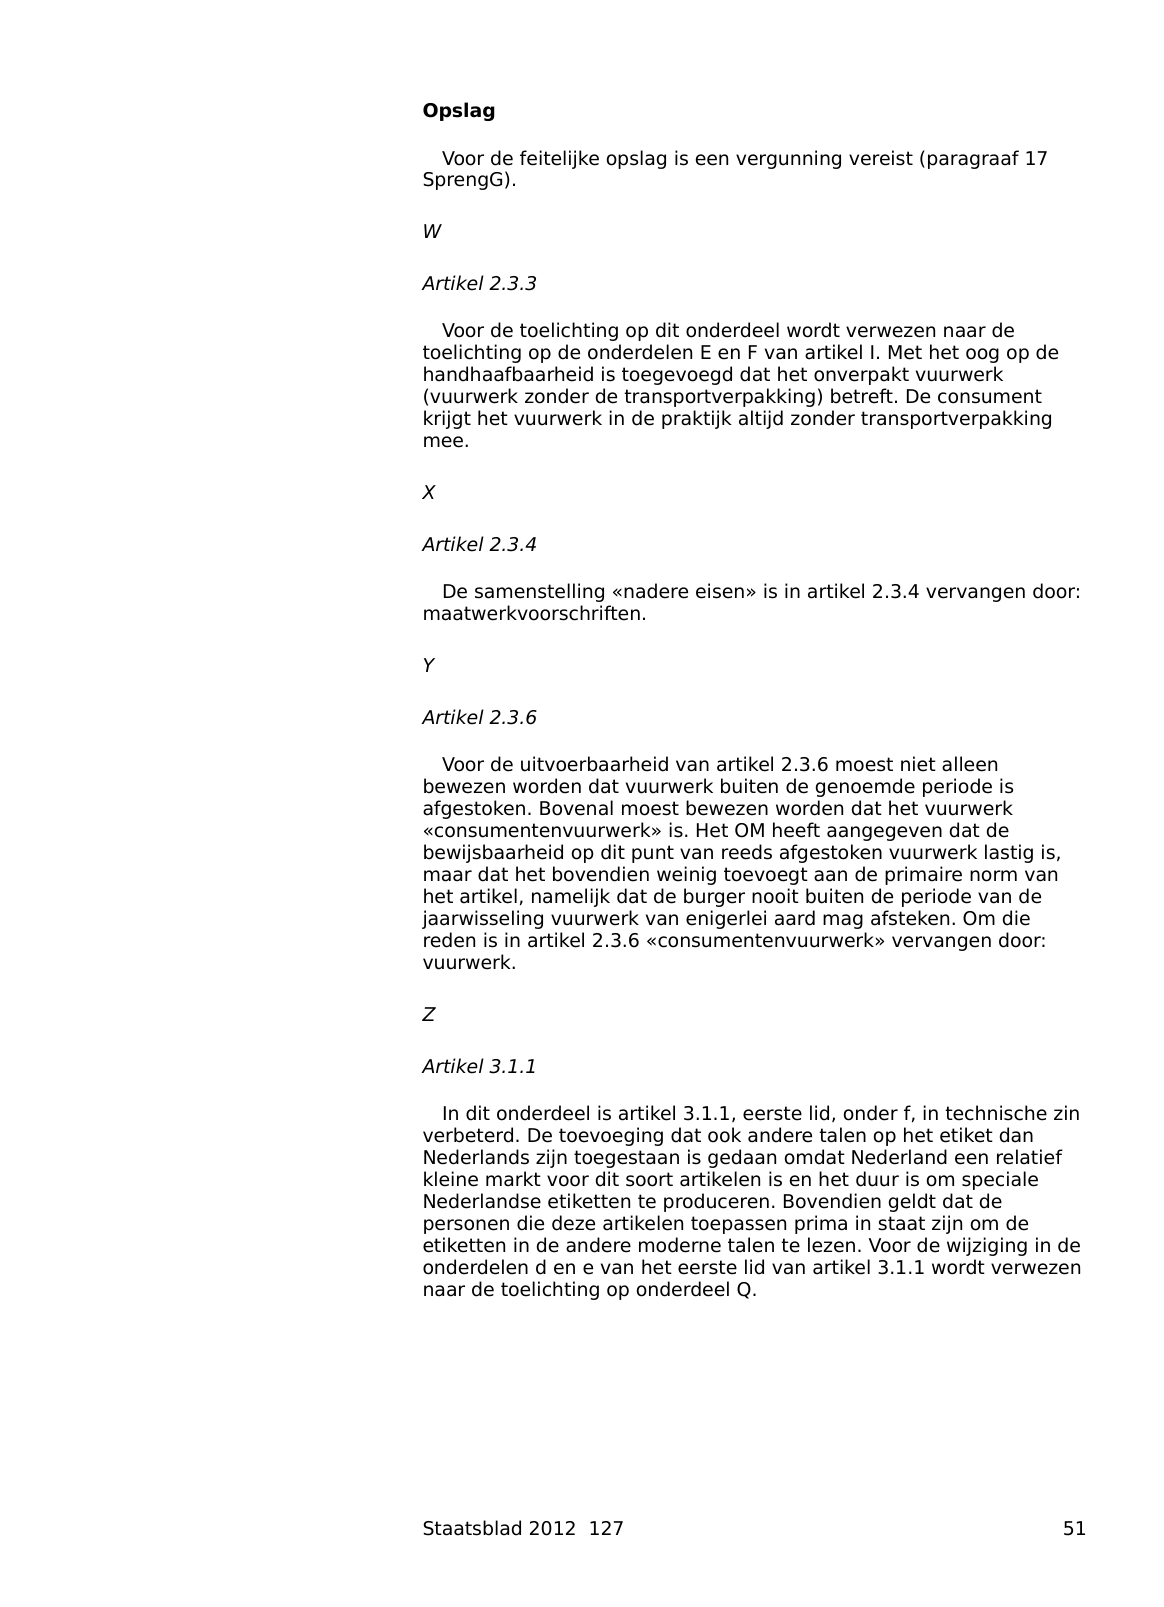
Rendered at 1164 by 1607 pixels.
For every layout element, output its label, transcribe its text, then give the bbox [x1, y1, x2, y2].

subtitle W [422, 221, 1087, 243]
subtitle Artikel 3.1.1 [422, 1056, 1087, 1078]
text In dit onderdeel is artikel 3.1.1, eerste lid, onder f, in technische zin verbeterd. De toevoeging dat ook andere talen op het etiket dan Nederlands zijn toegestaan is gedaan omdat Nederland een relatief kleine markt voor dit soort artikelen is en het duur is om speciale Nederlandse etiketten te produceren. Bovendien geldt dat de personen die deze artikelen toepassen prima in staat zijn om de etiketten in de andere moderne talen te lezen. Voor de wijziging in de onderdelen d en e van het eerste lid van artikel 3.1.1 wordt verwezen naar de toelichting op onderdeel Q. [422, 1103, 1087, 1301]
subtitle Artikel 2.3.6 [422, 707, 1087, 729]
text Voor de uitvoerbaarheid van artikel 2.3.6 moest niet alleen bewezen worden dat vuurwerk buiten de genoemde periode is afgestoken. Bovenal moest bewezen worden dat het vuurwerk «consumentenvuurwerk» is. Het OM heeft aangegeven dat de bewijsbaarheid op dit punt van reeds afgestoken vuurwerk lastig is, maar dat het bovendien weinig toevoegt aan de primaire norm van het artikel, namelijk dat de burger nooit buiten de periode van de jaarwisseling vuurwerk van enigerlei aard mag afsteken. Om die reden is in artikel 2.3.6 «consumentenvuurwerk» vervangen door: vuurwerk. [422, 754, 1087, 974]
subtitle Y [422, 655, 1087, 677]
subtitle X [422, 482, 1087, 504]
text Voor de feitelijke opslag is een vergunning vereist (paragraaf 17 SprengG). [422, 147, 1087, 191]
subtitle Artikel 2.3.4 [422, 534, 1087, 556]
text Voor de toelichting op dit onderdeel wordt verwezen naar de toelichting op de onderdelen E en F van artikel I. Met het oog op de handhaafbaarheid is toegevoegd dat het onverpakt vuurwerk (vuurwerk zonder de transportverpakking) betreft. De consument krijgt het vuurwerk in de praktijk altijd zonder transportverpakking mee. [422, 320, 1087, 452]
subtitle Artikel 2.3.3 [422, 273, 1087, 295]
text De samenstelling «nadere eisen» is in artikel 2.3.4 vervangen door: maatwerkvoorschriften. [422, 581, 1087, 625]
subtitle Z [422, 1004, 1087, 1026]
subtitle Opslag [422, 100, 1087, 122]
